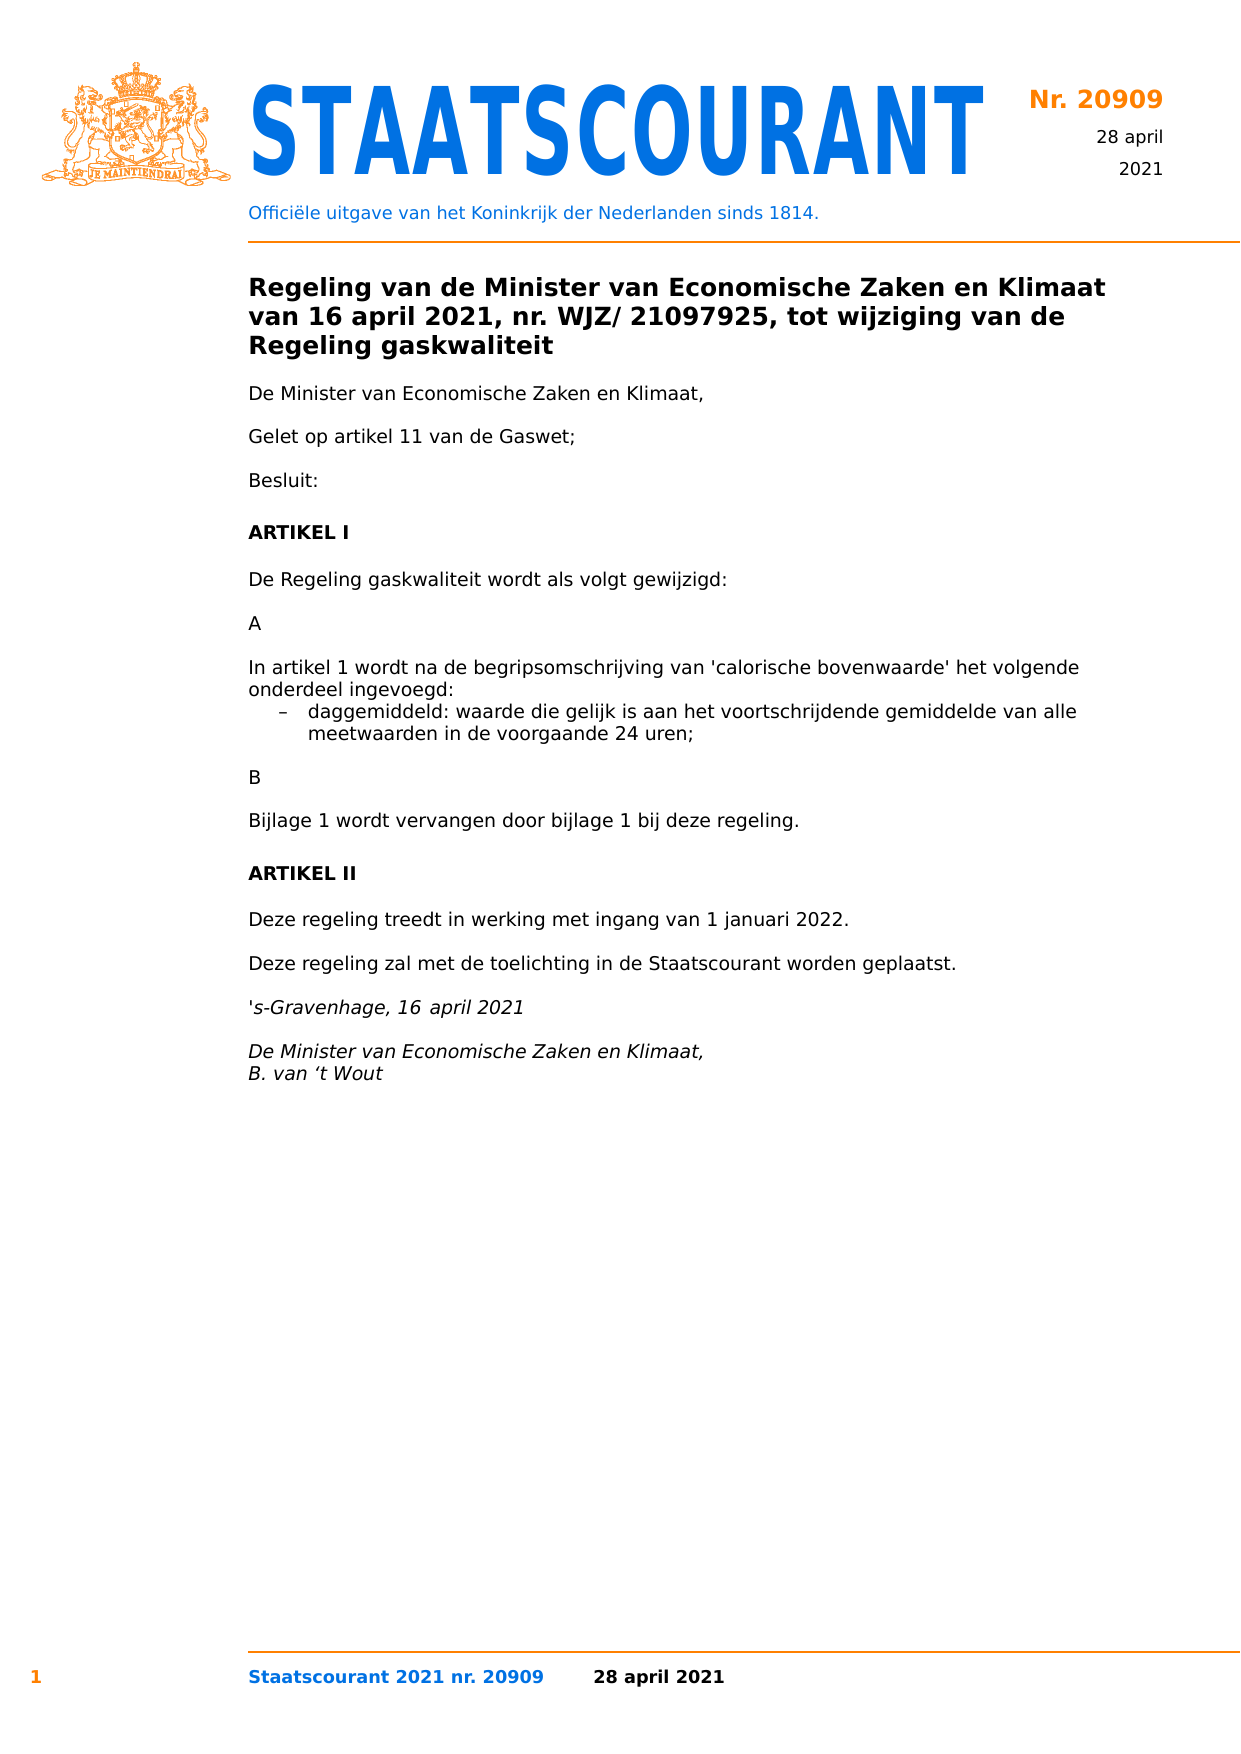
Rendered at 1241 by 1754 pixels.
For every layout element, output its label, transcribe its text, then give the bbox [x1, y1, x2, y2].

text Bijlage 1 wordt vervangen door bijlage 1 bij deze regeling. [248, 810, 1163, 832]
table_cell Officiële uitgave van het Koninkrijk der Nederlanden sinds 1814. [248, 203, 1240, 241]
table_header STAATSCOURANT [248, 62, 998, 203]
text In artikel 1 wordt na de begripsomschrijving van 'calorische bovenwaarde' het volgende onderdeel ingevoegd: [248, 657, 1163, 701]
text B [248, 767, 1163, 788]
picture [41, 62, 231, 186]
table_header Nr. 20909 [998, 62, 1240, 121]
text Deze regeling treedt in werking met ingang van 1 januari 2022. [248, 909, 1163, 931]
text De Minister van Economische Zaken en Klimaat, B. van ‘t Wout [248, 1041, 1163, 1085]
text De Regeling gaskwaliteit wordt als volgt gewijzigd: [248, 569, 1163, 591]
text Gelet op artikel 11 van de Gaswet; [248, 426, 1163, 448]
subtitle ARTIKEL II [248, 862, 1163, 884]
table_cell 2021 [998, 153, 1240, 203]
text De Minister van Economische Zaken en Klimaat, [248, 382, 1163, 404]
table_header [25, 62, 248, 241]
subtitle ARTIKEL I [248, 522, 1163, 544]
text A [248, 613, 1163, 635]
subtitle Regeling van de Minister van Economische Zaken en Klimaat van 16 april 2021, nr. WJZ/ 21097925, tot wijziging van de Regeling gaskwaliteit [248, 273, 1163, 361]
table_cell 28 april [998, 121, 1240, 153]
text – daggemiddeld: waarde die gelijk is aan het voortschrijdende gemiddelde van alle meetwaarden in de voorgaande 24 uren; [278, 701, 1163, 745]
text Deze regeling zal met de toelichting in de Staatscourant worden geplaatst. [248, 953, 1163, 975]
text 's-Gravenhage, 16 april 2021 [248, 997, 1163, 1019]
text Besluit: [248, 470, 1163, 492]
